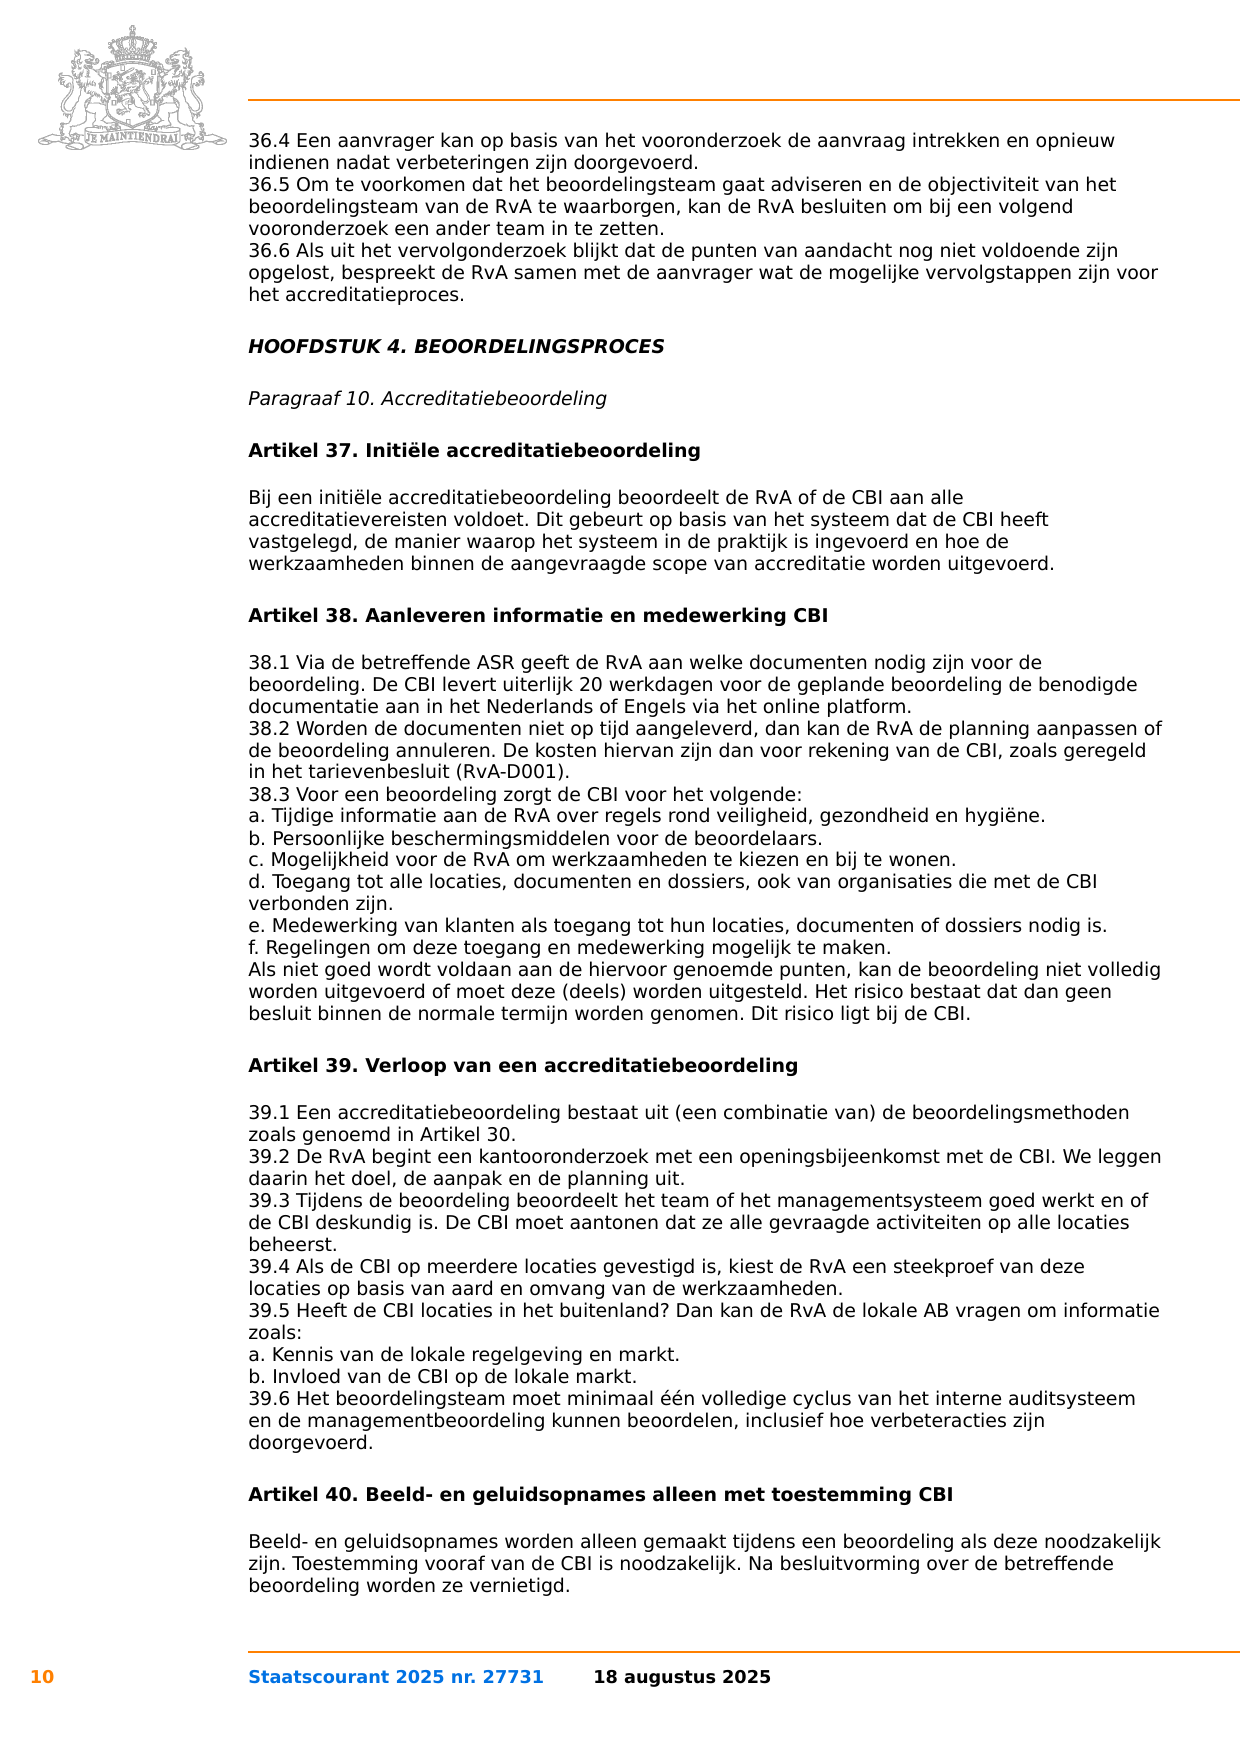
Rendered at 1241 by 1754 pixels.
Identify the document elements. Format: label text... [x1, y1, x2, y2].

text a. Kennis van de lokale regelgeving en markt. [248, 1344, 1163, 1366]
text 38.3 Voor een beoordeling zorgt de CBI voor het volgende: [248, 783, 1163, 805]
text 38.2 Worden de documenten niet op tijd aangeleverd, dan kan de RvA de planning aanpassen of de beoordeling annuleren. De kosten hiervan zijn dan voor rekening van de CBI, zoals geregeld in het tarievenbesluit (RvA-D001). [248, 717, 1163, 783]
subtitle Artikel 40. Beeld- en geluidsopnames alleen met toestemming CBI [248, 1484, 1163, 1506]
subtitle Artikel 39. Verloop van een accreditatiebeoordeling [248, 1055, 1163, 1077]
text Bij een initiële accreditatiebeoordeling beoordeelt de RvA of de CBI aan alle accreditatievereisten voldoet. Dit gebeurt op basis van het systeem dat de CBI heeft vastgelegd, de manier waarop het systeem in de praktijk is ingevoerd en hoe de werkzaamheden binnen de aangevraagde scope van accreditatie worden uitgevoerd. [248, 487, 1163, 574]
text 36.6 Als uit het vervolgonderzoek blijkt dat de punten van aandacht nog niet voldoende zijn opgelost, bespreekt de RvA samen met de aanvrager wat de mogelijke vervolgstappen zijn voor het accreditatieproces. [248, 240, 1163, 306]
text Als niet goed wordt voldaan aan de hiervoor genoemde punten, kan de beoordeling niet volledig worden uitgevoerd of moet deze (deels) worden uitgesteld. Het risico bestaat dat dan geen besluit binnen de normale termijn worden genomen. Dit risico ligt bij de CBI. [248, 959, 1163, 1025]
text e. Medewerking van klanten als toegang tot hun locaties, documenten of dossiers nodig is. [248, 915, 1163, 937]
text c. Mogelijkheid voor de RvA om werkzaamheden te kiezen en bij te wonen. [248, 849, 1163, 871]
text 39.4 Als de CBI op meerdere locaties gevestigd is, kiest de RvA een steekproef van deze locaties op basis van aard en omvang van de werkzaamheden. [248, 1256, 1163, 1300]
subtitle Paragraaf 10. Accreditatiebeoordeling [248, 388, 1163, 410]
text 36.4 Een aanvrager kan op basis van het vooronderzoek de aanvraag intrekken en opnieuw indienen nadat verbeteringen zijn doorgevoerd. [248, 130, 1163, 174]
text 39.5 Heeft de CBI locaties in het buitenland? Dan kan de RvA de lokale AB vragen om informatie zoals: [248, 1300, 1163, 1344]
picture [38, 25, 227, 150]
text 39.6 Het beoordelingsteam moet minimaal één volledige cyclus van het interne auditsysteem en de managementbeoordeling kunnen beoordelen, inclusief hoe verbeteracties zijn doorgevoerd. [248, 1388, 1163, 1454]
text d. Toegang tot alle locaties, documenten en dossiers, ook van organisaties die met de CBI verbonden zijn. [248, 871, 1163, 915]
subtitle Artikel 38. Aanleveren informatie en medewerking CBI [248, 604, 1163, 627]
text f. Regelingen om deze toegang en medewerking mogelijk te maken. [248, 937, 1163, 959]
text 38.1 Via de betreffende ASR geeft de RvA aan welke documenten nodig zijn voor de beoordeling. De CBI levert uiterlijk 20 werkdagen voor de geplande beoordeling de benodigde documentatie aan in het Nederlands of Engels via het online platform. [248, 652, 1163, 717]
text 39.1 Een accreditatiebeoordeling bestaat uit (een combinatie van) de beoordelingsmethoden zoals genoemd in Artikel 30. [248, 1102, 1163, 1146]
text b. Persoonlijke beschermingsmiddelen voor de beoordelaars. [248, 827, 1163, 849]
text b. Invloed van de CBI op de lokale markt. [248, 1366, 1163, 1388]
subtitle Artikel 37. Initiële accreditatiebeoordeling [248, 440, 1163, 462]
text 39.3 Tijdens de beoordeling beoordeelt het team of het managementsysteem goed werkt en of de CBI deskundig is. De CBI moet aantonen dat ze alle gevraagde activiteiten op alle locaties beheerst. [248, 1190, 1163, 1256]
subtitle HOOFDSTUK 4. BEOORDELINGSPROCES [248, 336, 1163, 358]
text 39.2 De RvA begint een kantooronderzoek met een openingsbijeenkomst met de CBI. We leggen daarin het doel, de aanpak en de planning uit. [248, 1146, 1163, 1190]
text a. Tijdige informatie aan de RvA over regels rond veiligheid, gezondheid en hygiëne. [248, 805, 1163, 827]
text Beeld- en geluidsopnames worden alleen gemaakt tijdens een beoordeling als deze noodzakelijk zijn. Toestemming vooraf van de CBI is noodzakelijk. Na besluitvorming over de betreffende beoordeling worden ze vernietigd. [248, 1531, 1163, 1597]
text 36.5 Om te voorkomen dat het beoordelingsteam gaat adviseren en de objectiviteit van het beoordelingsteam van de RvA te waarborgen, kan de RvA besluiten om bij een volgend vooronderzoek een ander team in te zetten. [248, 174, 1163, 240]
